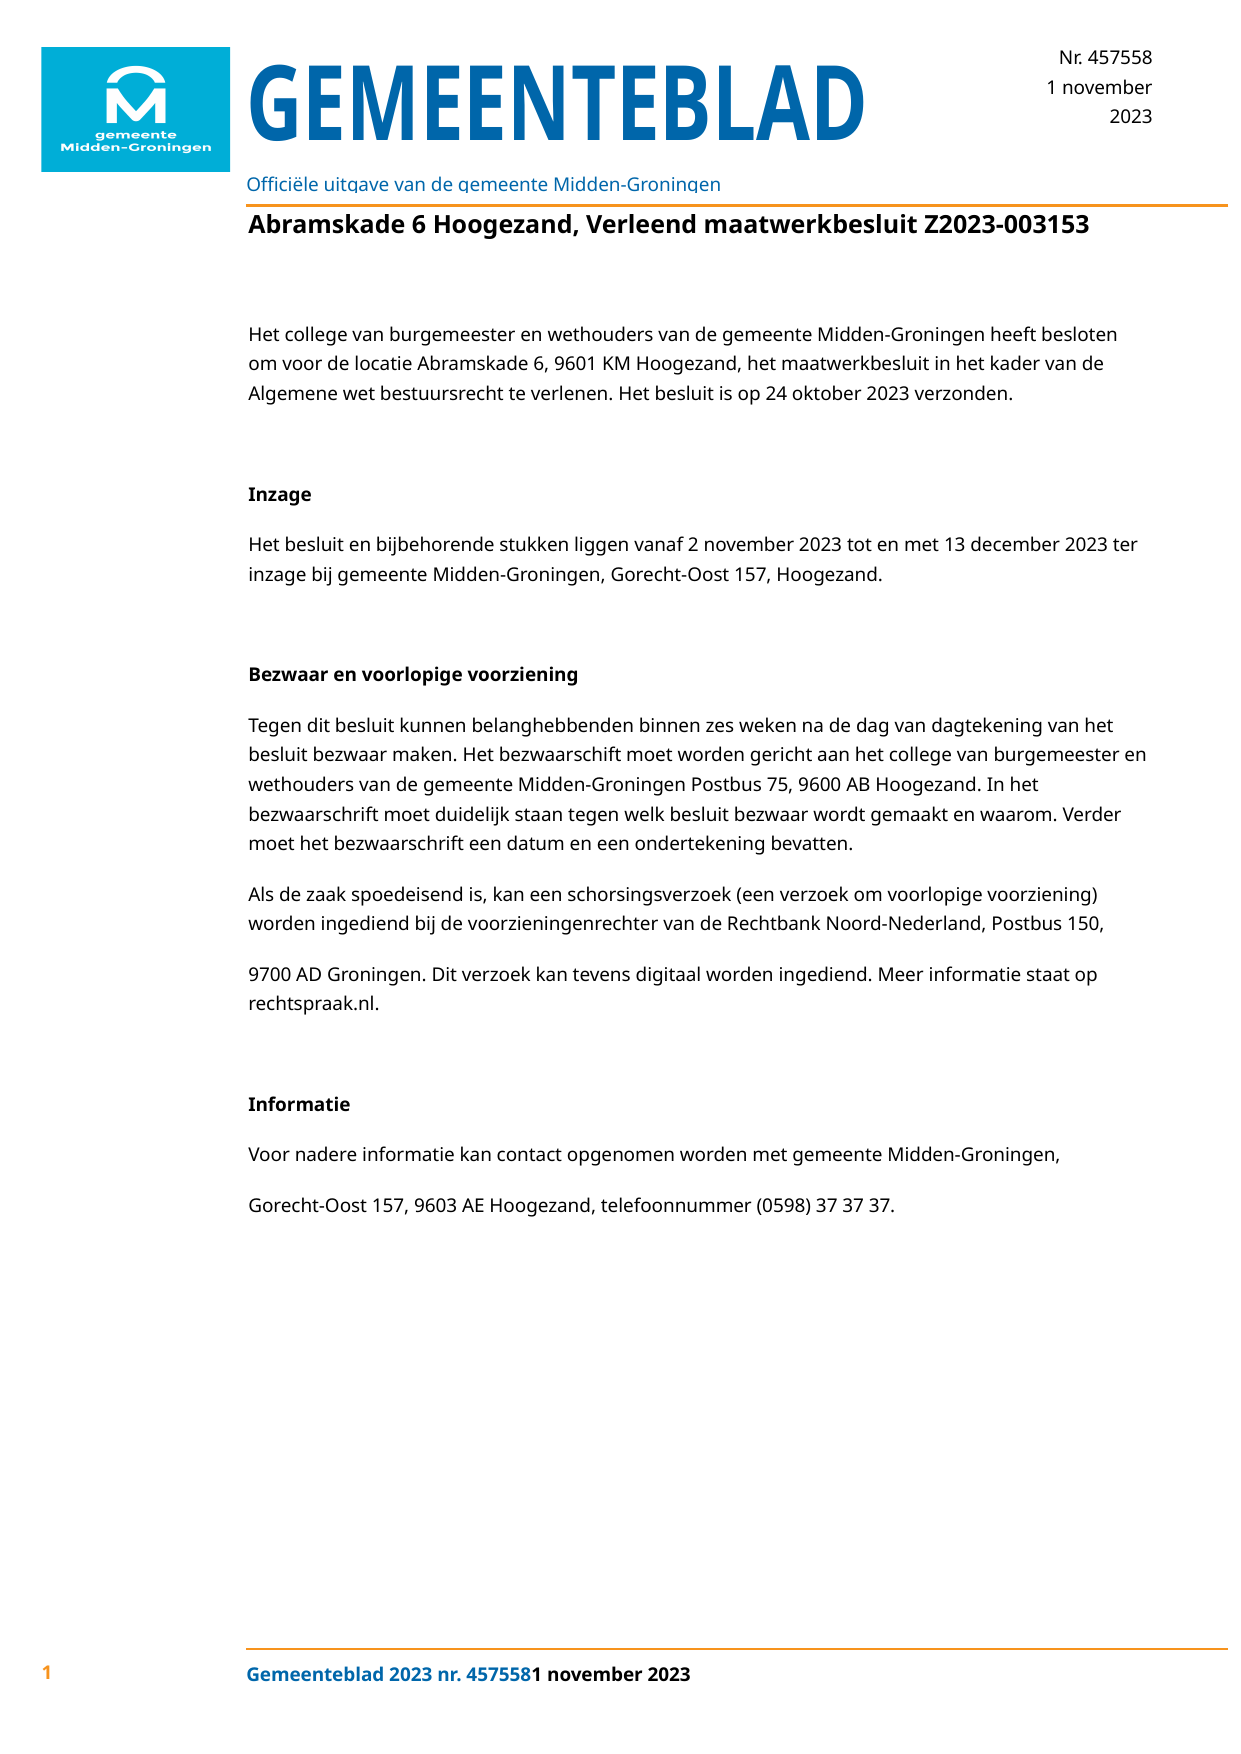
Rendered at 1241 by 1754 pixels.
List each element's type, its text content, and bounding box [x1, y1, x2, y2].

text Voor nadere informatie kan contact opgenomen worden met gemeente Midden-Groningen, [248, 1142, 1152, 1167]
text 9700 AD Groningen. Dit verzoek kan tevens digitaal worden ingediend. Meer informatie staat op rechtspraak.nl. [248, 961, 1152, 1016]
picture [108, 66, 164, 82]
text Informatie [248, 1091, 1152, 1117]
text Als de zaak spoedeisend is, kan een schorsingsverzoek (een verzoek om voorlopige voorziening) worden ingediend bij de voorzieningenrechter van de Rechtbank Noord-Nederland, Postbus 150, [248, 881, 1152, 936]
text Het college van burgemeester en wethouders van de gemeente Midden-Groningen heeft besloten om voor de locatie Abramskade 6, 9601 KM Hoogezand, het maatwerkbesluit in het kader van de Algemene wet bestuursrecht te verlenen. Het besluit is op 24 oktober 2023 verzonden. [248, 321, 1152, 406]
text Inzage [248, 481, 1152, 506]
text Gorecht-Oost 157, 9603 AE Hoogezand, telefoonnummer (0598) 37 37 37. [248, 1192, 1152, 1218]
text Abramskade 6 Hoogezand, Verleend maatwerkbesluit Z2023-003153 [248, 207, 1152, 241]
picture [184, 146, 190, 153]
text Bezwaar en voorlopige voorziening [248, 662, 1152, 687]
text Tegen dit besluit kunnen belanghebbenden binnen zes weken na de dag van dagtekening van het besluit bezwaar maken. Het bezwaarschift moet worden gericht aan het college van burgemeester en wethouders van de gemeente Midden-Groningen Postbus 75, 9600 AB Hoogezand. In het bezwaarschrift moet duidelijk staan tegen welk besluit bezwaar wordt gemaakt en waarom. Verder moet het bezwaarschrift een datum en een ondertekening bevatten. [248, 712, 1152, 856]
text Het besluit en bijbehorende stukken liggen vanaf 2 november 2023 tot en met 13 december 2023 ter inzage bij gemeente Midden-Groningen, Gorecht-Oost 157, Hoogezand. [248, 531, 1152, 586]
picture [107, 89, 165, 122]
